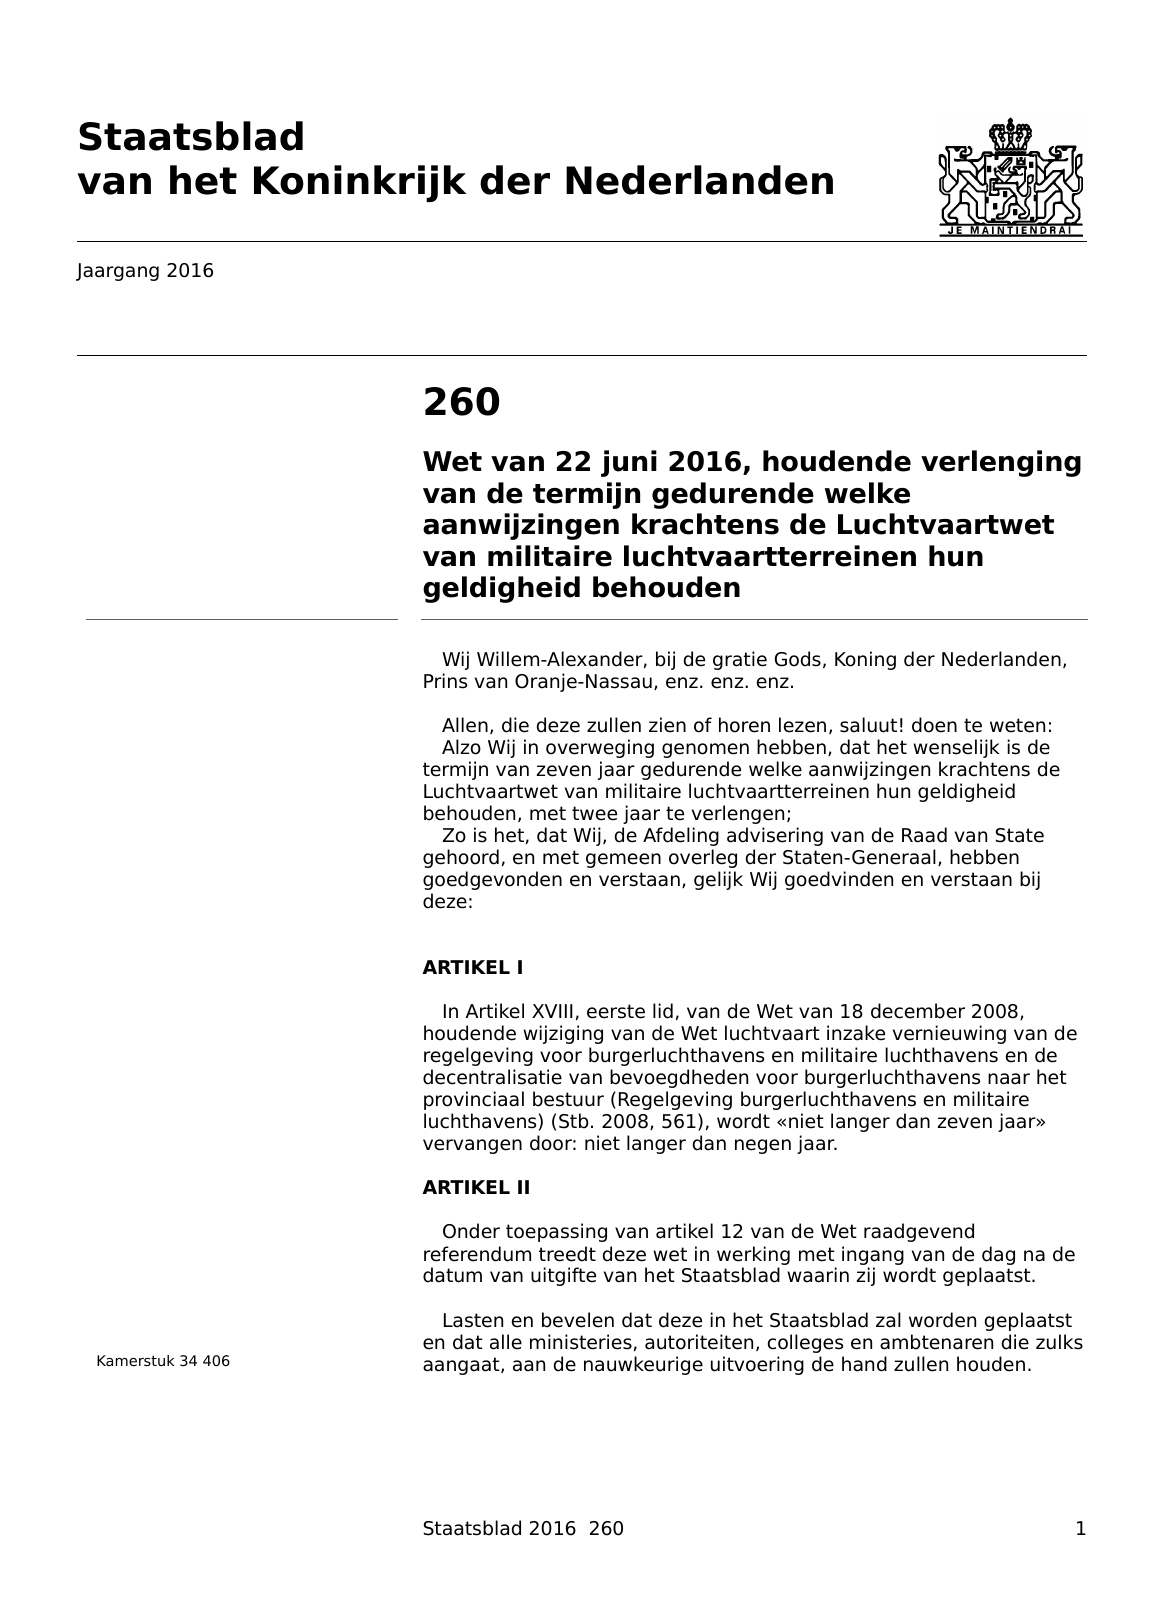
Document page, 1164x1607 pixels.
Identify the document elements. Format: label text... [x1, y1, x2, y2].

table_cell Jaargang 2016 [77, 242, 1087, 355]
text Allen, die deze zullen zien of horen lezen, saluut! doen te weten: [422, 715, 1087, 737]
subtitle 260 [422, 381, 1087, 424]
text Onder toepassing van artikel 12 van de Wet raadgevend referendum treedt deze wet in werking met ingang van de dag na de datum van uitgifte van het Staatsblad waarin zij wordt geplaatst. [422, 1221, 1087, 1287]
subtitle ARTIKEL I [422, 957, 1087, 979]
text Zo is het, dat Wij, de Afdeling advisering van de Raad van State gehoord, en met gemeen overleg der Staten-Generaal, hebben goedgevonden en verstaan, gelijk Wij goedvinden en verstaan bij deze: [422, 825, 1087, 913]
table_header Staatsblad van het Koninkrijk der Nederlanden [77, 100, 886, 241]
table_header [886, 100, 1087, 241]
text Lasten en bevelen dat deze in het Staatsblad zal worden geplaatst en dat alle ministeries, autoriteiten, colleges en ambtenaren die zulks aangaat, aan de nauwkeurige uitvoering de hand zullen houden. [422, 1309, 1087, 1376]
subtitle ARTIKEL II [422, 1177, 1087, 1199]
text Alzo Wij in overweging genomen hebben, dat het wenselijk is de termijn van zeven jaar gedurende welke aanwijzingen krachtens de Luchtvaartwet van militaire luchtvaartterreinen hun geldigheid behouden, met twee jaar te verlengen; [422, 737, 1087, 825]
text Kamerstuk 34 406 [77, 1352, 396, 1369]
text In Artikel XVIII, eerste lid, van de Wet van 18 december 2008, houdende wijziging van de Wet luchtvaart inzake vernieuwing van de regelgeving voor burgerluchthavens en militaire luchthavens en de decentralisatie van bevoegdheden voor burgerluchthavens naar het provinciaal bestuur (Regelgeving burgerluchthavens en militaire luchthavens) (Stb. 2008, 561), wordt «niet langer dan zeven jaar» vervangen door: niet langer dan negen jaar. [422, 1001, 1087, 1155]
text Wij Willem-Alexander, bij de gratie Gods, Koning der Nederlanden, Prins van Oranje-Nassau, enz. enz. enz. [422, 649, 1087, 693]
text Wet van 22 juni 2016, houdende verlenging van de termijn gedurende welke aanwijzingen krachtens de Luchtvaartwet van militaire luchtvaartterreinen hun geldigheid behouden [422, 447, 1087, 604]
picture [936, 115, 1087, 240]
